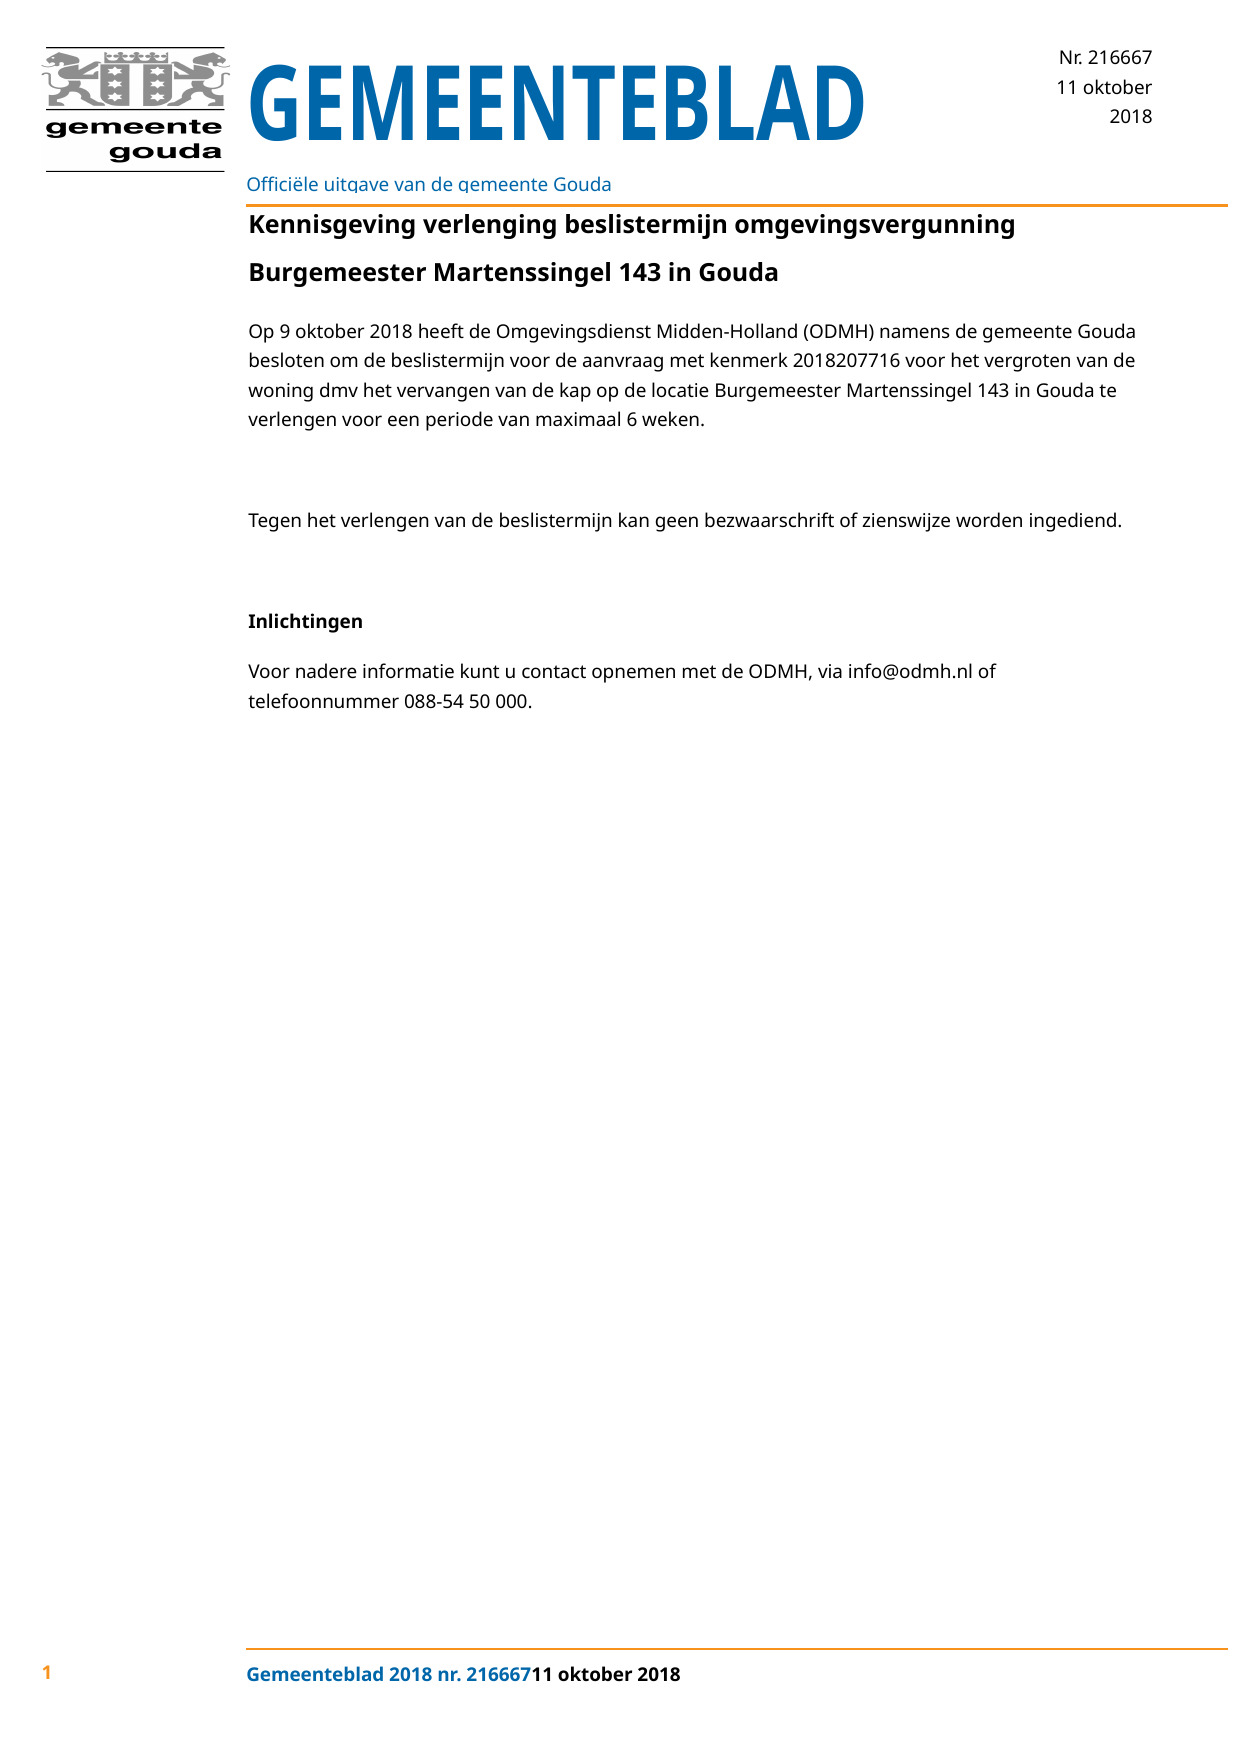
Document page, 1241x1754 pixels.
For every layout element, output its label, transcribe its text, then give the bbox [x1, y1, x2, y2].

text Kennisgeving verlenging beslistermijn omgevingsvergunning Burgemeester Martenssingel 143 in Gouda [248, 207, 1152, 288]
text Tegen het verlengen van de beslistermijn kan geen bezwaarschrift of zienswijze worden ingediend. [248, 507, 1152, 533]
text Op 9 oktober 2018 heeft de Omgevingsdienst Midden-Holland (ODMH) namens de gemeente Gouda besloten om de beslistermijn voor de aanvraag met kenmerk 2018207716 voor het vergroten van de woning dmv het vervangen van de kap op de locatie Burgemeester Martenssingel 143 in Gouda te verlengen voor een periode van maximaal 6 weken. [248, 318, 1152, 432]
text Voor nadere informatie kunt u contact opnemen met de ODMH, via info@odmh.nl of telefoonnummer 088-54 50 000. [248, 659, 1152, 714]
text Inlichtingen [248, 608, 1152, 634]
picture [41, 47, 231, 172]
